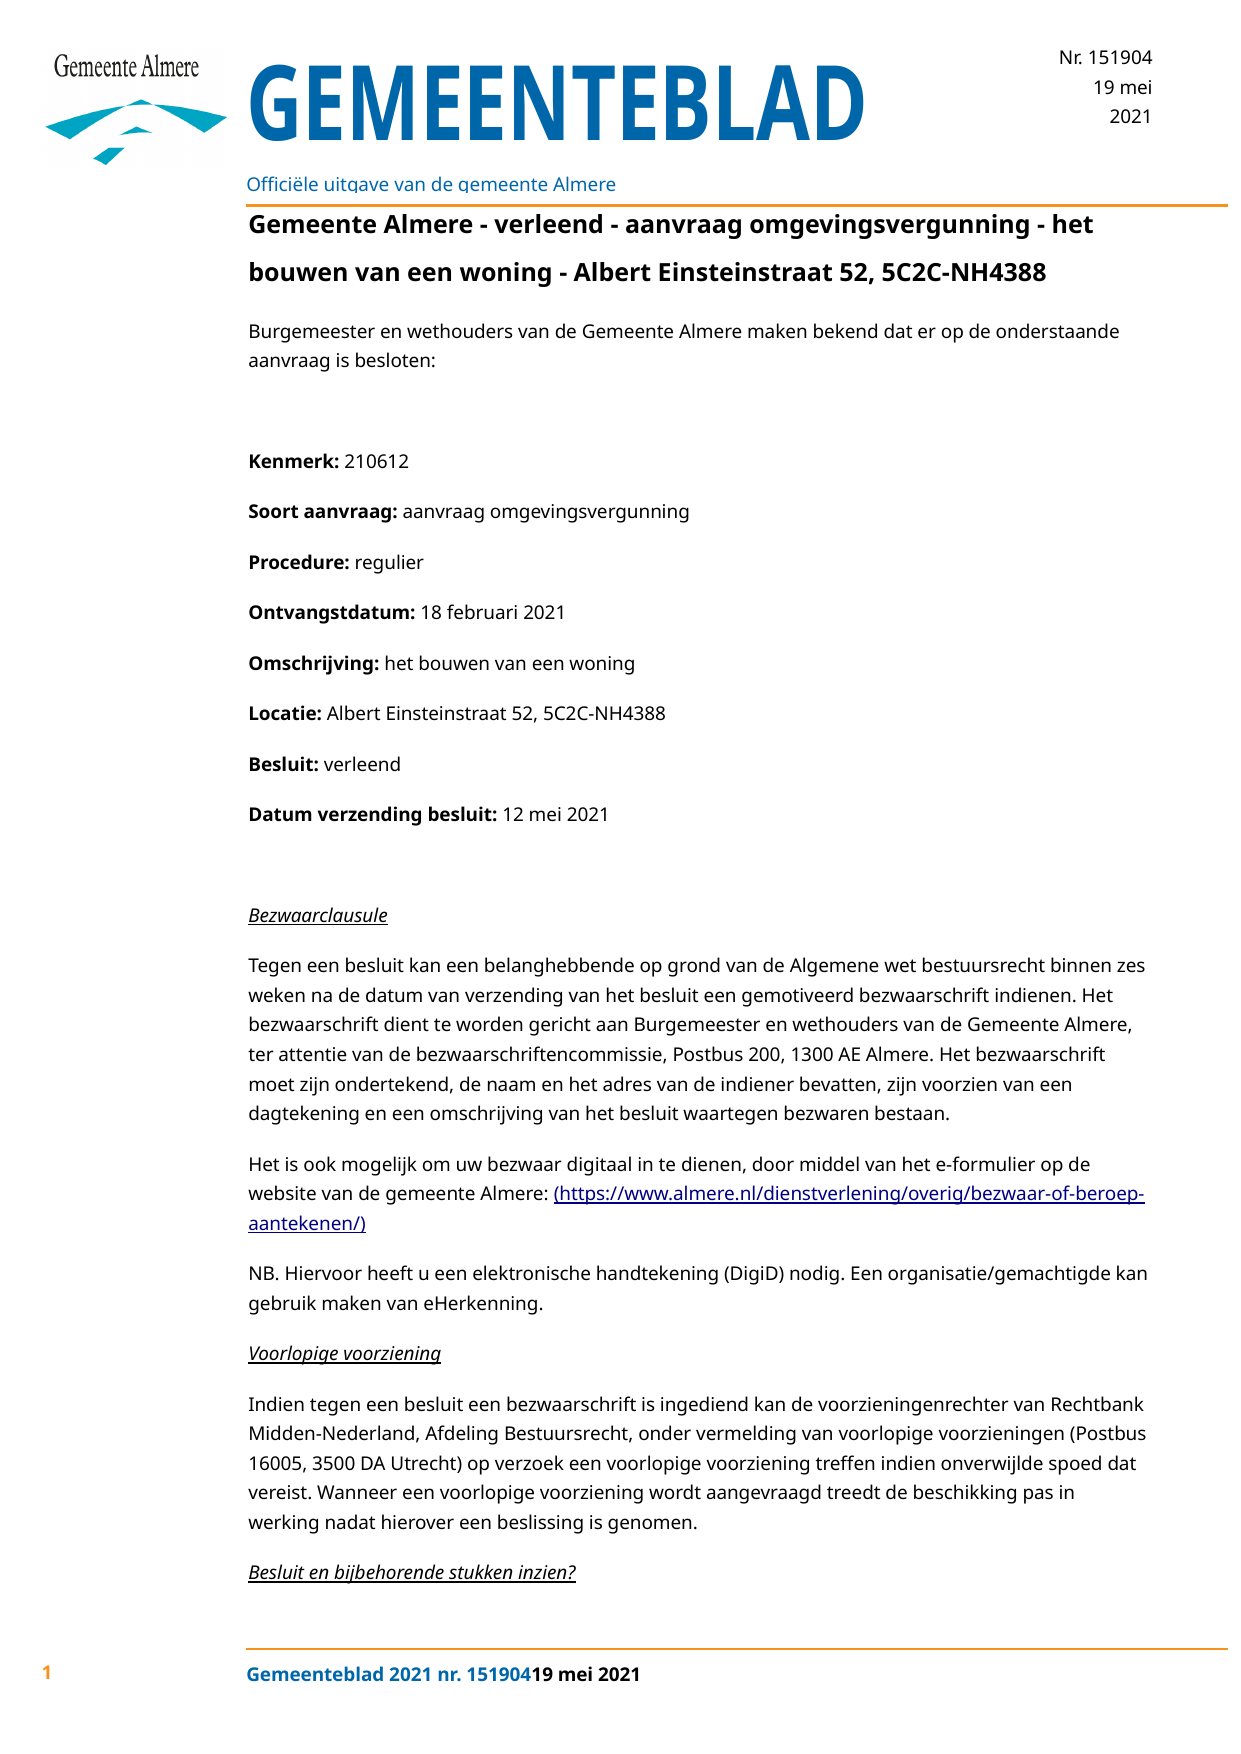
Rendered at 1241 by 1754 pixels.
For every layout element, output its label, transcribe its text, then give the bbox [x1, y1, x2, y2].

text Bezwaarclausule [248, 902, 1152, 928]
text Voorlopige voorziening [248, 1340, 1152, 1366]
text Soort aanvraag: aanvraag omgevingsvergunning [248, 499, 1152, 524]
picture [41, 47, 231, 172]
text Omschrijving: het bouwen van een woning [248, 650, 1152, 676]
text Besluit: verleend [248, 751, 1152, 777]
text Gemeente Almere - verleend - aanvraag omgevingsvergunning - het bouwen van een woning - Albert Einsteinstraat 52, 5C2C-NH4388 [248, 207, 1152, 288]
text NB. Hiervoor heeft u een elektronische handtekening (DigiD) nodig. Een organisatie/gemachtigde kan gebruik maken van eHerkenning. [248, 1260, 1152, 1316]
text Tegen een besluit kan een belanghebbende op grond van de Algemene wet bestuursrecht binnen zes weken na de datum van verzending van het besluit een gemotiveerd bezwaarschrift indienen. Het bezwaarschrift dient te worden gericht aan Burgemeester en wethouders van de Gemeente Almere, ter attentie van de bezwaarschriftencommissie, Postbus 200, 1300 AE Almere. Het bezwaarschrift moet zijn ondertekend, de naam en het adres van de indiener bevatten, zijn voorzien van een dagtekening en een omschrijving van het besluit waartegen bezwaren bestaan. [248, 952, 1152, 1126]
text Ontvangstdatum: 18 februari 2021 [248, 599, 1152, 625]
text Procedure: regulier [248, 549, 1152, 575]
text Kenmerk: 210612 [248, 448, 1152, 474]
text Besluit en bijbehorende stukken inzien? [248, 1559, 1152, 1585]
text Locatie: Albert Einsteinstraat 52, 5C2C-NH4388 [248, 700, 1152, 726]
text Datum verzending besluit: 12 mei 2021 [248, 801, 1152, 827]
text Burgemeester en wethouders van de Gemeente Almere maken bekend dat er op de onderstaande aanvraag is besloten: [248, 318, 1152, 373]
text Indien tegen een besluit een bezwaarschrift is ingediend kan de voorzieningenrechter van Rechtbank Midden-Nederland, Afdeling Bestuursrecht, onder vermelding van voorlopige voorzieningen (Postbus 16005, 3500 DA Utrecht) op verzoek een voorlopige voorziening treffen indien onverwijlde spoed dat vereist. Wanneer een voorlopige voorziening wordt aangevraagd treedt de beschikking pas in werking nadat hierover een beslissing is genomen. [248, 1391, 1152, 1535]
text Het is ook mogelijk om uw bezwaar digitaal in te dienen, door middel van het e-formulier op de website van de gemeente Almere: (https://www.almere.nl/dienstverlening/overig/bezwaar-of-beroep-aantekenen/) [248, 1151, 1152, 1236]
